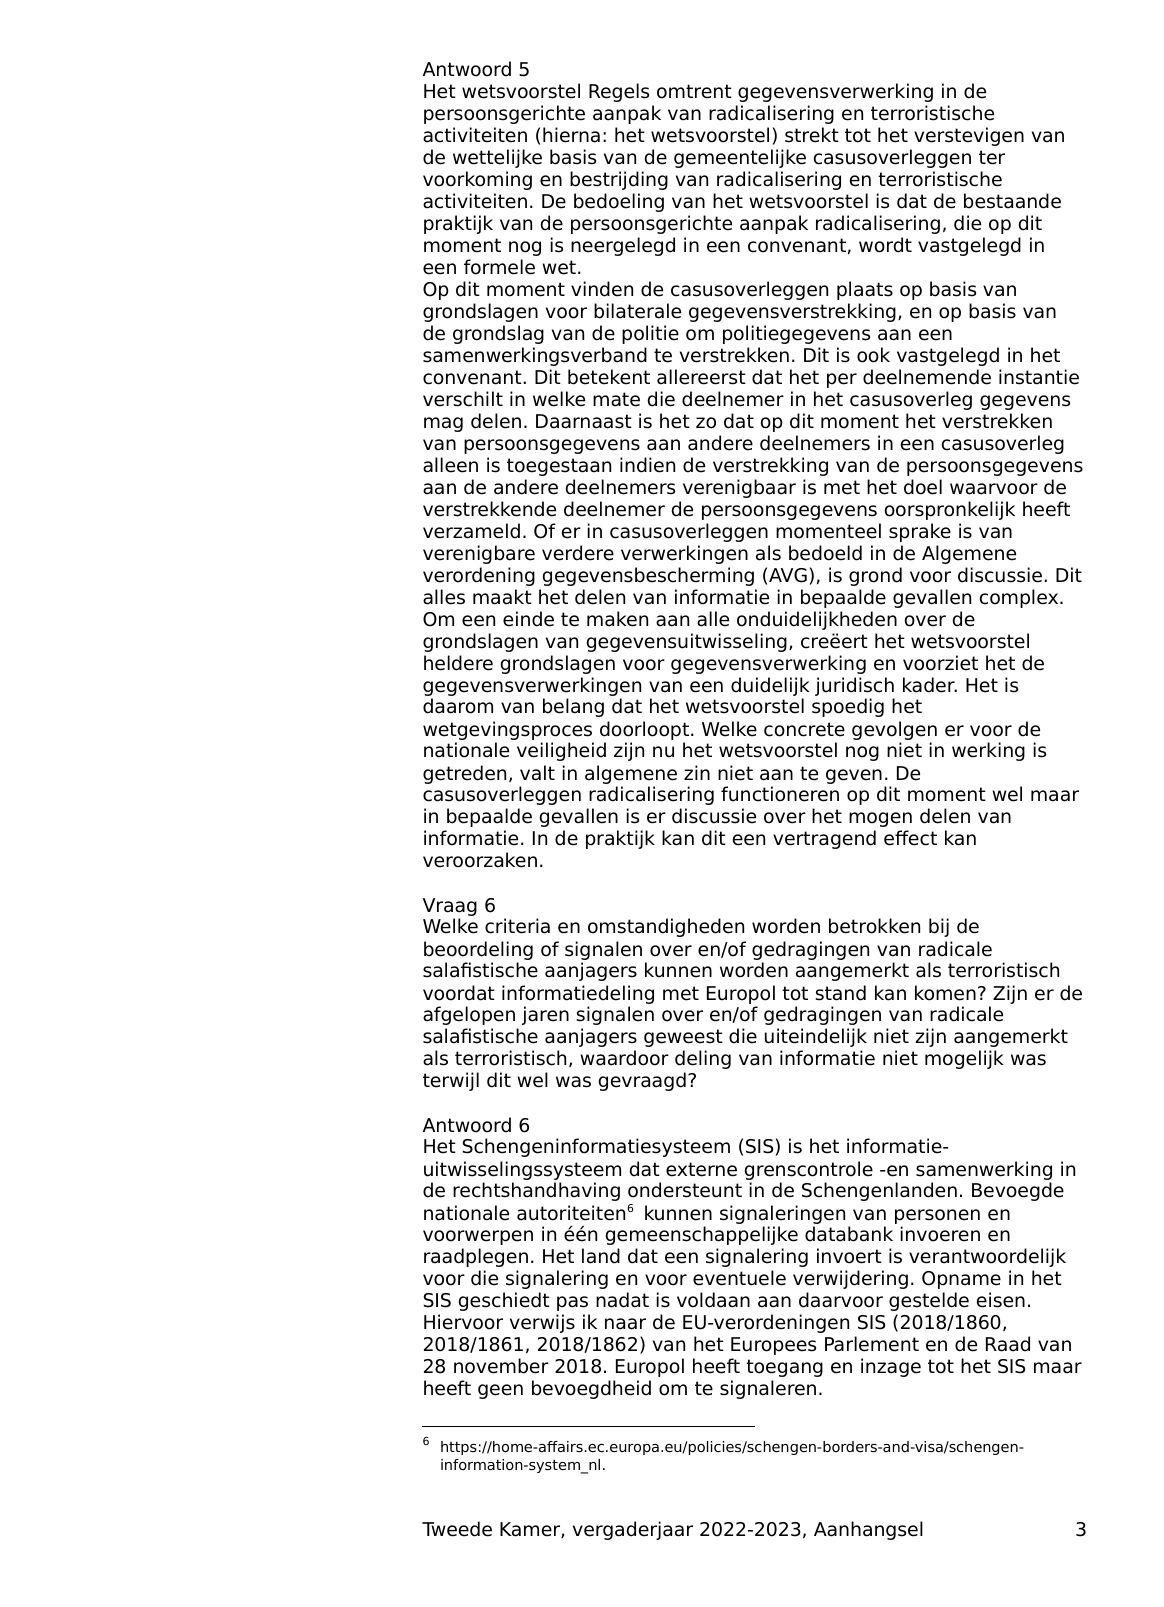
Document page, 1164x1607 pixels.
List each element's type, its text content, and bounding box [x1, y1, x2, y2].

text Het wetsvoorstel Regels omtrent gegevensverwerking in de persoonsgerichte aanpak van radicalisering en terroristische activiteiten (hierna: het wetsvoorstel) strekt tot het verstevigen van de wettelijke basis van de gemeentelijke casusoverleggen ter voorkoming en bestrijding van radicalisering en terroristische activiteiten. De bedoeling van het wetsvoorstel is dat de bestaande praktijk van de persoonsgerichte aanpak radicalisering, die op dit moment nog is neergelegd in een convenant, wordt vastgelegd in een formele wet. [422, 81, 1087, 279]
text Het Schengeninformatiesysteem (SIS) is het informatie-uitwisselingssysteem dat externe grenscontrole -en samenwerking in de rechtshandhaving ondersteunt in de Schengenlanden. Bevoegde nationale autoriteiten kunnen signaleringen van personen en voorwerpen in één gemeenschappelijke databank invoeren en raadplegen. Het land dat een signalering invoert is verantwoordelijk voor die signalering en voor eventuele verwijdering. Opname in het SIS geschiedt pas nadat is voldaan aan daarvoor gestelde eisen. Hiervoor verwijs ik naar de EU-verordeningen SIS (2018/1860, 2018/1861, 2018/1862) van het Europees Parlement en de Raad van 28 november 2018. Europol heeft toegang en inzage tot het SIS maar heeft geen bevoegdheid om te signaleren. [422, 1136, 1087, 1400]
text Vraag 6 [422, 894, 1087, 916]
text Om een einde te maken aan alle onduidelijkheden over de grondslagen van gegevensuitwisseling, creëert het wetsvoorstel heldere grondslagen voor gegevensverwerking en voorziet het de gegevensverwerkingen van een duidelijk juridisch kader. Het is daarom van belang dat het wetsvoorstel spoedig het wetgevingsproces doorloopt. Welke concrete gevolgen er voor de nationale veiligheid zijn nu het wetsvoorstel nog niet in werking is getreden, valt in algemene zin niet aan te geven. De casusoverleggen radicalisering functioneren op dit moment wel maar in bepaalde gevallen is er discussie over het mogen delen van informatie. In de praktijk kan dit een vertragend effect kan veroorzaken. [422, 608, 1087, 872]
text Antwoord 5 [422, 59, 1087, 81]
text Welke criteria en omstandigheden worden betrokken bij de beoordeling of signalen over en/of gedragingen van radicale salafistische aanjagers kunnen worden aangemerkt als terroristisch voordat informatiedeling met Europol tot stand kan komen? Zijn er de afgelopen jaren signalen over en/of gedragingen van radicale salafistische aanjagers geweest die uiteindelijk niet zijn aangemerkt als terroristisch, waardoor deling van informatie niet mogelijk was terwijl dit wel was gevraagd? [422, 916, 1087, 1092]
text Antwoord 6 [422, 1114, 1087, 1136]
text Op dit moment vinden de casusoverleggen plaats op basis van grondslagen voor bilaterale gegevensverstrekking, en op basis van de grondslag van de politie om politiegegevens aan een samenwerkingsverband te verstrekken. Dit is ook vastgelegd in het convenant. Dit betekent allereerst dat het per deelnemende instantie verschilt in welke mate die deelnemer in het casusoverleg gegevens mag delen. Daarnaast is het zo dat op dit moment het verstrekken van persoonsgegevens aan andere deelnemers in een casusoverleg alleen is toegestaan indien de verstrekking van de persoonsgegevens aan de andere deelnemers verenigbaar is met het doel waarvoor de verstrekkende deelnemer de persoonsgegevens oorspronkelijk heeft verzameld. Of er in casusoverleggen momenteel sprake is van verenigbare verdere verwerkingen als bedoeld in de Algemene verordening gegevensbescherming (AVG), is grond voor discussie. Dit alles maakt het delen van informatie in bepaalde gevallen complex. [422, 279, 1087, 608]
text https://home-affairs.ec.europa.eu/policies/schengen-borders-and-visa/schengen-information-system_nl. [422, 1435, 1087, 1474]
